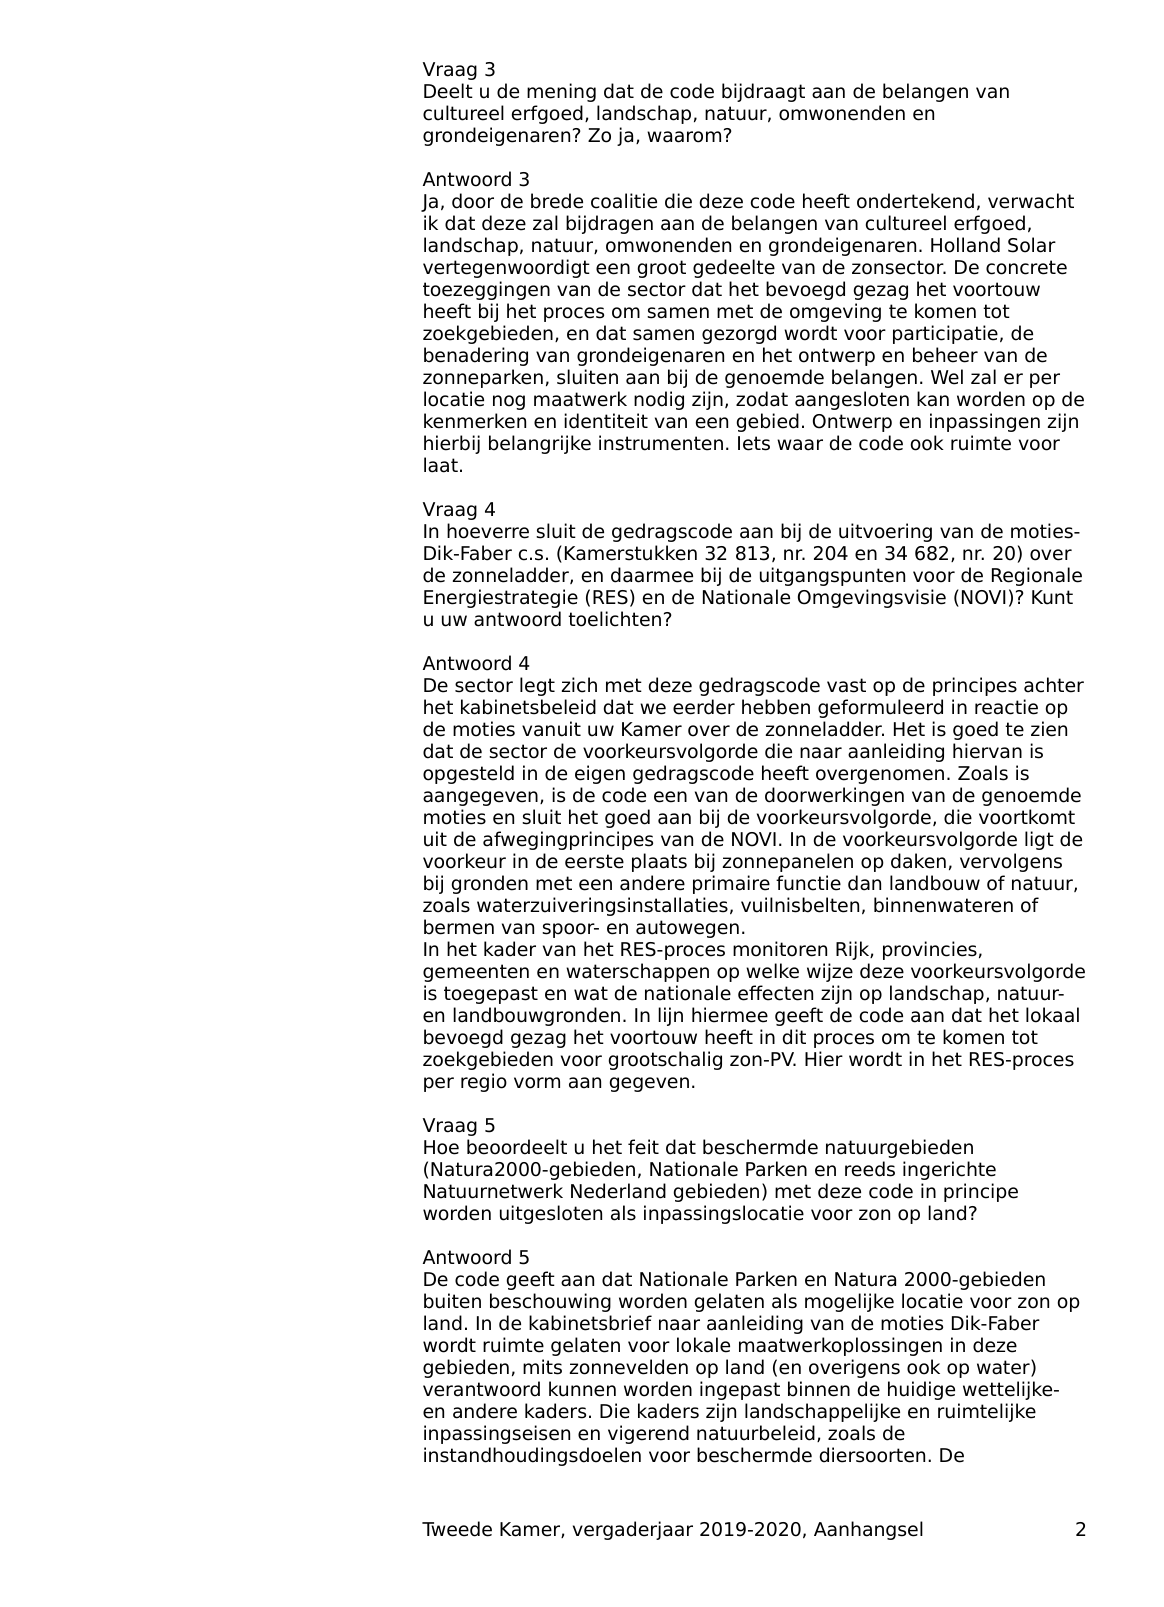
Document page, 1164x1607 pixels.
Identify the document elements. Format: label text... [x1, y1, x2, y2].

text Antwoord 3 [422, 169, 1087, 191]
text De sector legt zich met deze gedragscode vast op de principes achter het kabinetsbeleid dat we eerder hebben geformuleerd in reactie op de moties vanuit uw Kamer over de zonneladder. Het is goed te zien dat de sector de voorkeursvolgorde die naar aanleiding hiervan is opgesteld in de eigen gedragscode heeft overgenomen. Zoals is aangegeven, is de code een van de doorwerkingen van de genoemde moties en sluit het goed aan bij de voorkeursvolgorde, die voortkomt uit de afwegingprincipes van de NOVI. In de voorkeursvolgorde ligt de voorkeur in de eerste plaats bij zonnepanelen op daken, vervolgens bij gronden met een andere primaire functie dan landbouw of natuur, zoals waterzuiveringsinstallaties, vuilnisbelten, binnenwateren of bermen van spoor- en autowegen. [422, 675, 1087, 939]
text Hoe beoordeelt u het feit dat beschermde natuurgebieden (Natura2000-gebieden, Nationale Parken en reeds ingerichte Natuurnetwerk Nederland gebieden) met deze code in principe worden uitgesloten als inpassingslocatie voor zon op land? [422, 1137, 1087, 1225]
text Vraag 3 [422, 59, 1087, 81]
text Deelt u de mening dat de code bijdraagt aan de belangen van cultureel erfgoed, landschap, natuur, omwonenden en grondeigenaren? Zo ja, waarom? [422, 81, 1087, 147]
text In het kader van het RES-proces monitoren Rijk, provincies, gemeenten en waterschappen op welke wijze deze voorkeursvolgorde is toegepast en wat de nationale effecten zijn op landschap, natuur- en landbouwgronden. In lijn hiermee geeft de code aan dat het lokaal bevoegd gezag het voortouw heeft in dit proces om te komen tot zoekgebieden voor grootschalig zon-PV. Hier wordt in het RES-proces per regio vorm aan gegeven. [422, 939, 1087, 1093]
text Antwoord 4 [422, 653, 1087, 675]
text De code geeft aan dat Nationale Parken en Natura 2000-gebieden buiten beschouwing worden gelaten als mogelijke locatie voor zon op land. In de kabinetsbrief naar aanleiding van de moties Dik-Faber wordt ruimte gelaten voor lokale maatwerkoplossingen in deze gebieden, mits zonnevelden op land (en overigens ook op water) verantwoord kunnen worden ingepast binnen de huidige wettelijke- en andere kaders. Die kaders zijn landschappelijke en ruimtelijke inpassingseisen en vigerend natuurbeleid, zoals de instandhoudingsdoelen voor beschermde diersoorten. De [422, 1269, 1087, 1467]
text Ja, door de brede coalitie die deze code heeft ondertekend, verwacht ik dat deze zal bijdragen aan de belangen van cultureel erfgoed, landschap, natuur, omwonenden en grondeigenaren. Holland Solar vertegenwoordigt een groot gedeelte van de zonsector. De concrete toezeggingen van de sector dat het bevoegd gezag het voortouw heeft bij het proces om samen met de omgeving te komen tot zoekgebieden, en dat samen gezorgd wordt voor participatie, de benadering van grondeigenaren en het ontwerp en beheer van de zonneparken, sluiten aan bij de genoemde belangen. Wel zal er per locatie nog maatwerk nodig zijn, zodat aangesloten kan worden op de kenmerken en identiteit van een gebied. Ontwerp en inpassingen zijn hierbij belangrijke instrumenten. Iets waar de code ook ruimte voor laat. [422, 191, 1087, 477]
text Vraag 4 [422, 499, 1087, 521]
text Antwoord 5 [422, 1247, 1087, 1269]
text Vraag 5 [422, 1115, 1087, 1137]
text In hoeverre sluit de gedragscode aan bij de uitvoering van de moties-Dik-Faber c.s. (Kamerstukken 32 813, nr. 204 en 34 682, nr. 20) over de zonneladder, en daarmee bij de uitgangspunten voor de Regionale Energiestrategie (RES) en de Nationale Omgevingsvisie (NOVI)? Kunt u uw antwoord toelichten? [422, 521, 1087, 631]
